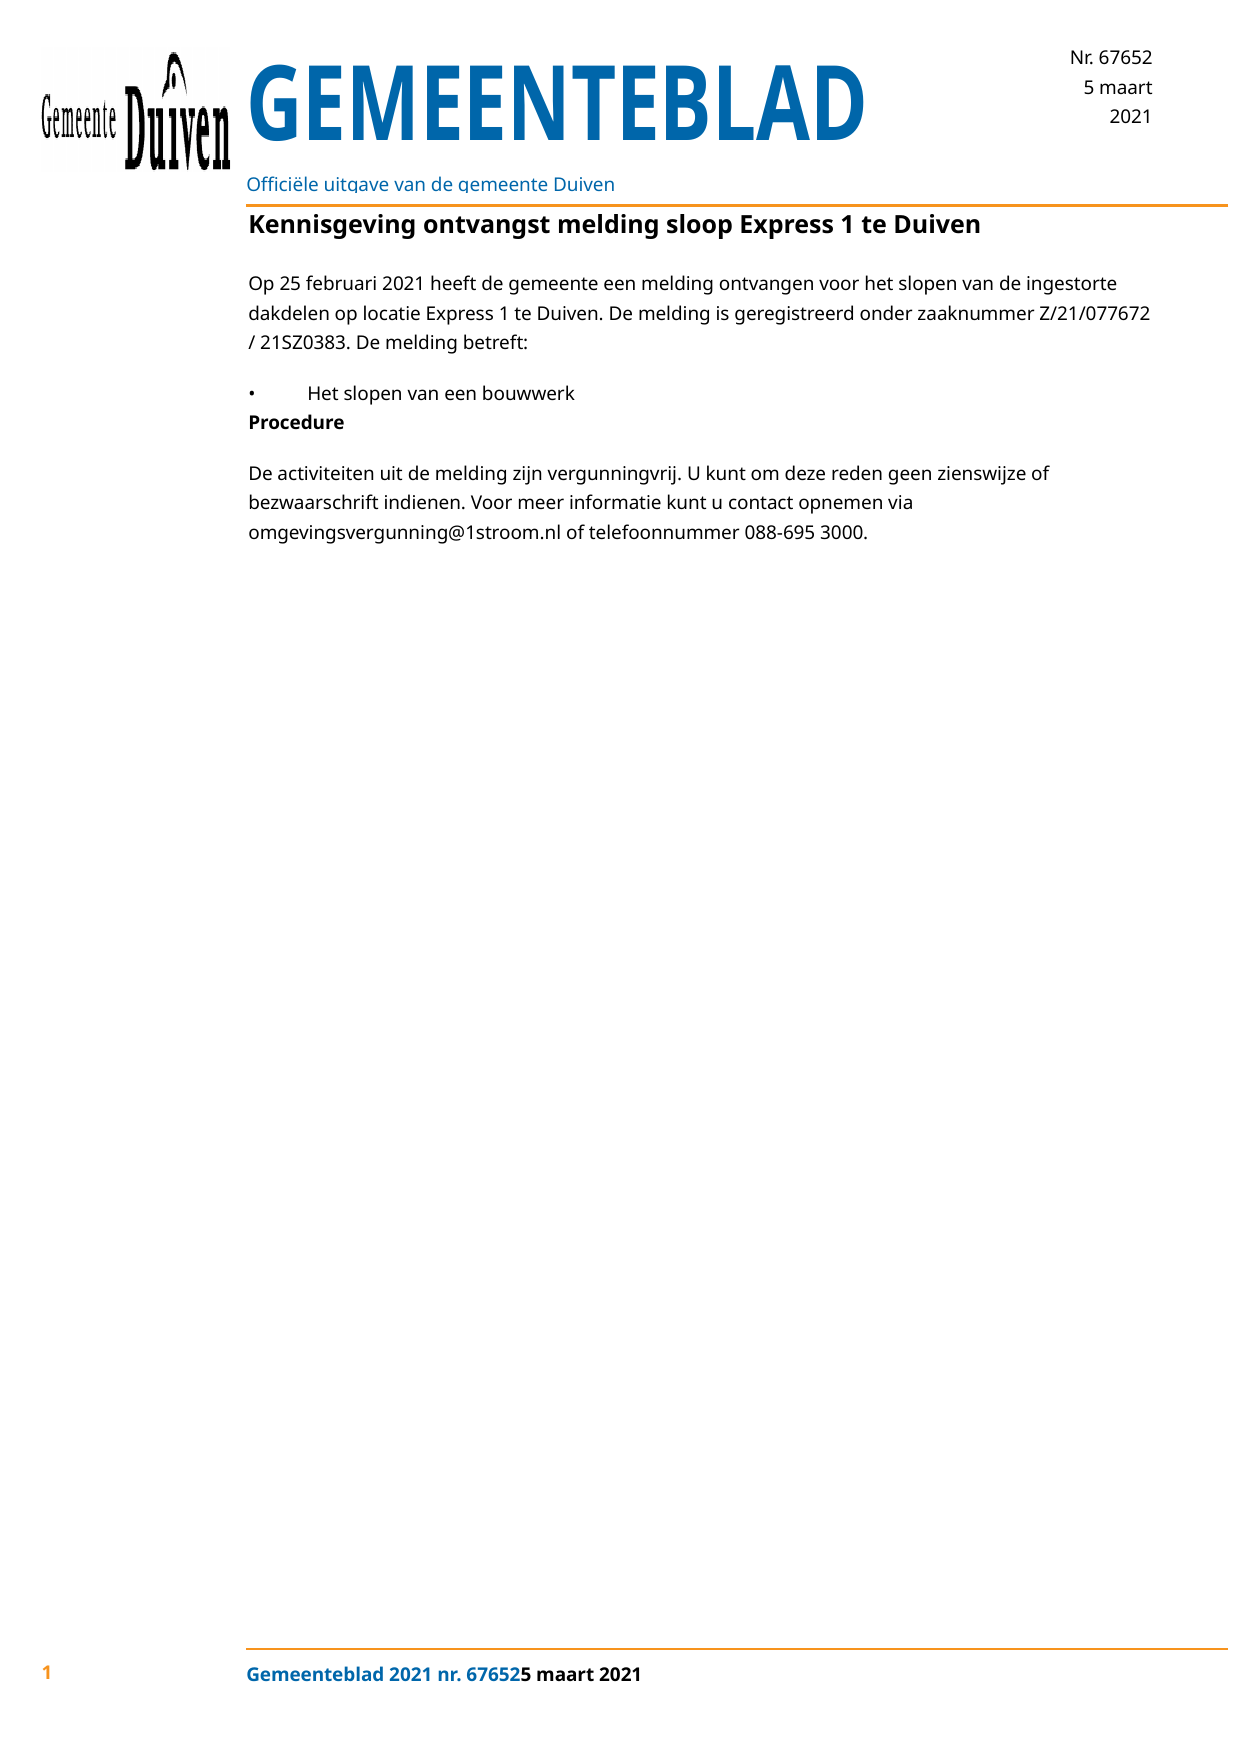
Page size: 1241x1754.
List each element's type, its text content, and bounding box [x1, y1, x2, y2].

text Kennisgeving ontvangst melding sloop Express 1 te Duiven [248, 207, 1152, 241]
text De activiteiten uit de melding zijn vergunningvrij. U kunt om deze reden geen zienswijze of bezwaarschrift indienen. Voor meer informatie kunt u contact opnemen via omgevingsvergunning@1stroom.nl of telefoonnummer 088-695 3000. [248, 460, 1152, 545]
text Op 25 februari 2021 heeft de gemeente een melding ontvangen voor het slopen van de ingestorte dakdelen op locatie Express 1 te Duiven. De melding is geregistreerd onder zaaknummer Z/21/077672 / 21SZ0383. De melding betreft: [248, 270, 1152, 355]
text Procedure [248, 409, 1152, 435]
list Het slopen van een bouwwerk [248, 380, 1152, 406]
picture [41, 47, 231, 172]
